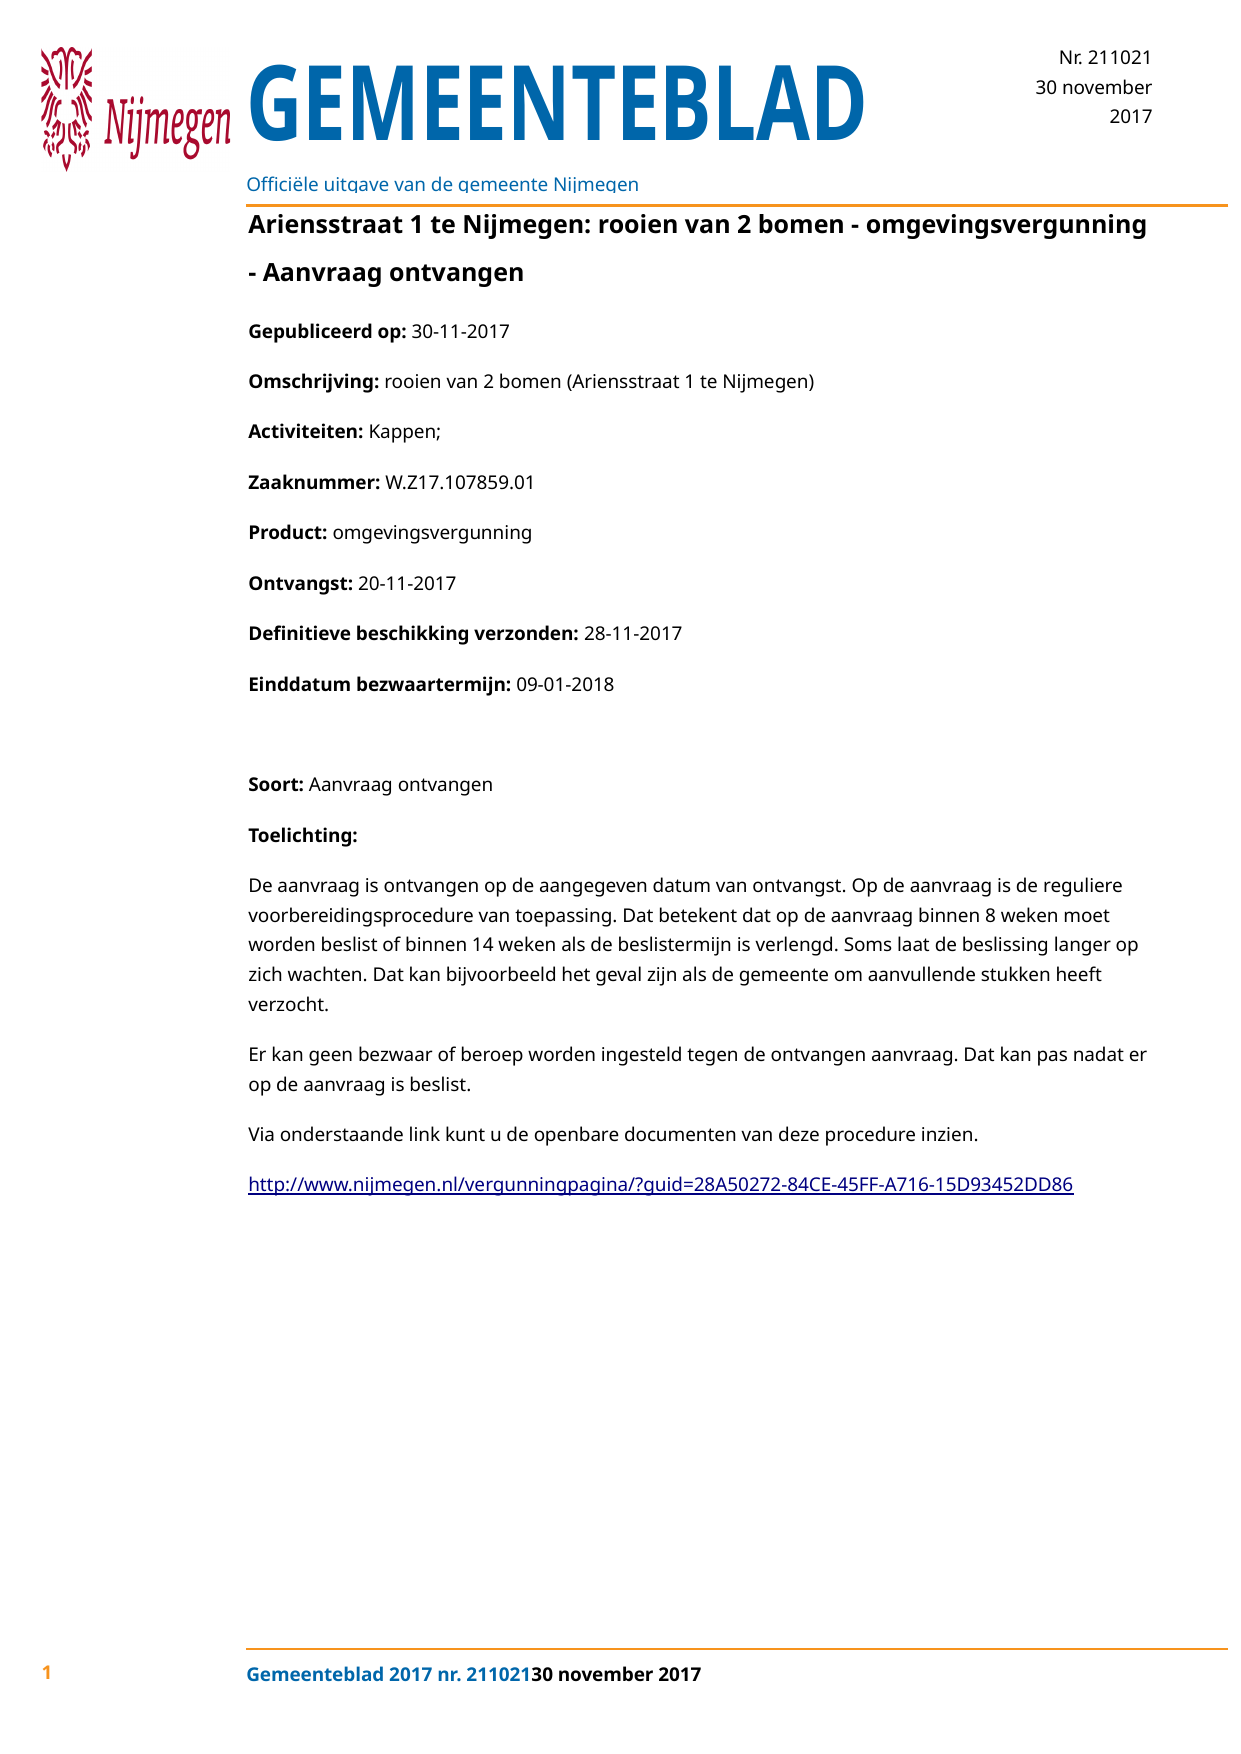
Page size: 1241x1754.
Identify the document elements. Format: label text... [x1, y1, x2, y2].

text Via onderstaande link kunt u de openbare documenten van deze procedure inzien. [248, 1121, 1152, 1147]
text Toelichting: [248, 822, 1152, 848]
text De aanvraag is ontvangen op de aangegeven datum van ontvangst. Op de aanvraag is de reguliere voorbereidingsprocedure van toepassing. Dat betekent dat op de aanvraag binnen 8 weken moet worden beslist of binnen 14 weken als de beslistermijn is verlengd. Soms laat de beslissing langer op zich wachten. Dat kan bijvoorbeeld het geval zijn als de gemeente om aanvullende stukken heeft verzocht. [248, 872, 1152, 1017]
text Ontvangst: 20-11-2017 [248, 570, 1152, 596]
text Zaaknummer: W.Z17.107859.01 [248, 469, 1152, 495]
text Gepubliceerd op: 30-11-2017 [248, 318, 1152, 344]
text Definitieve beschikking verzonden: 28-11-2017 [248, 620, 1152, 646]
picture [41, 47, 231, 172]
text Soort: Aanvraag ontvangen [248, 772, 1152, 797]
text Ariensstraat 1 te Nijmegen: rooien van 2 bomen - omgevingsvergunning - Aanvraag ontvangen [248, 207, 1152, 288]
text Einddatum bezwaartermijn: 09-01-2018 [248, 671, 1152, 697]
text Er kan geen bezwaar of beroep worden ingesteld tegen de ontvangen aanvraag. Dat kan pas nadat er op de aanvraag is beslist. [248, 1041, 1152, 1097]
text Omschrijving: rooien van 2 bomen (Ariensstraat 1 te Nijmegen) [248, 368, 1152, 394]
text http://www.nijmegen.nl/vergunningpagina/?guid=28A50272-84CE-45FF-A716-15D93452DD86 [248, 1172, 1152, 1197]
text Product: omgevingsvergunning [248, 519, 1152, 545]
text Activiteiten: Kappen; [248, 419, 1152, 444]
